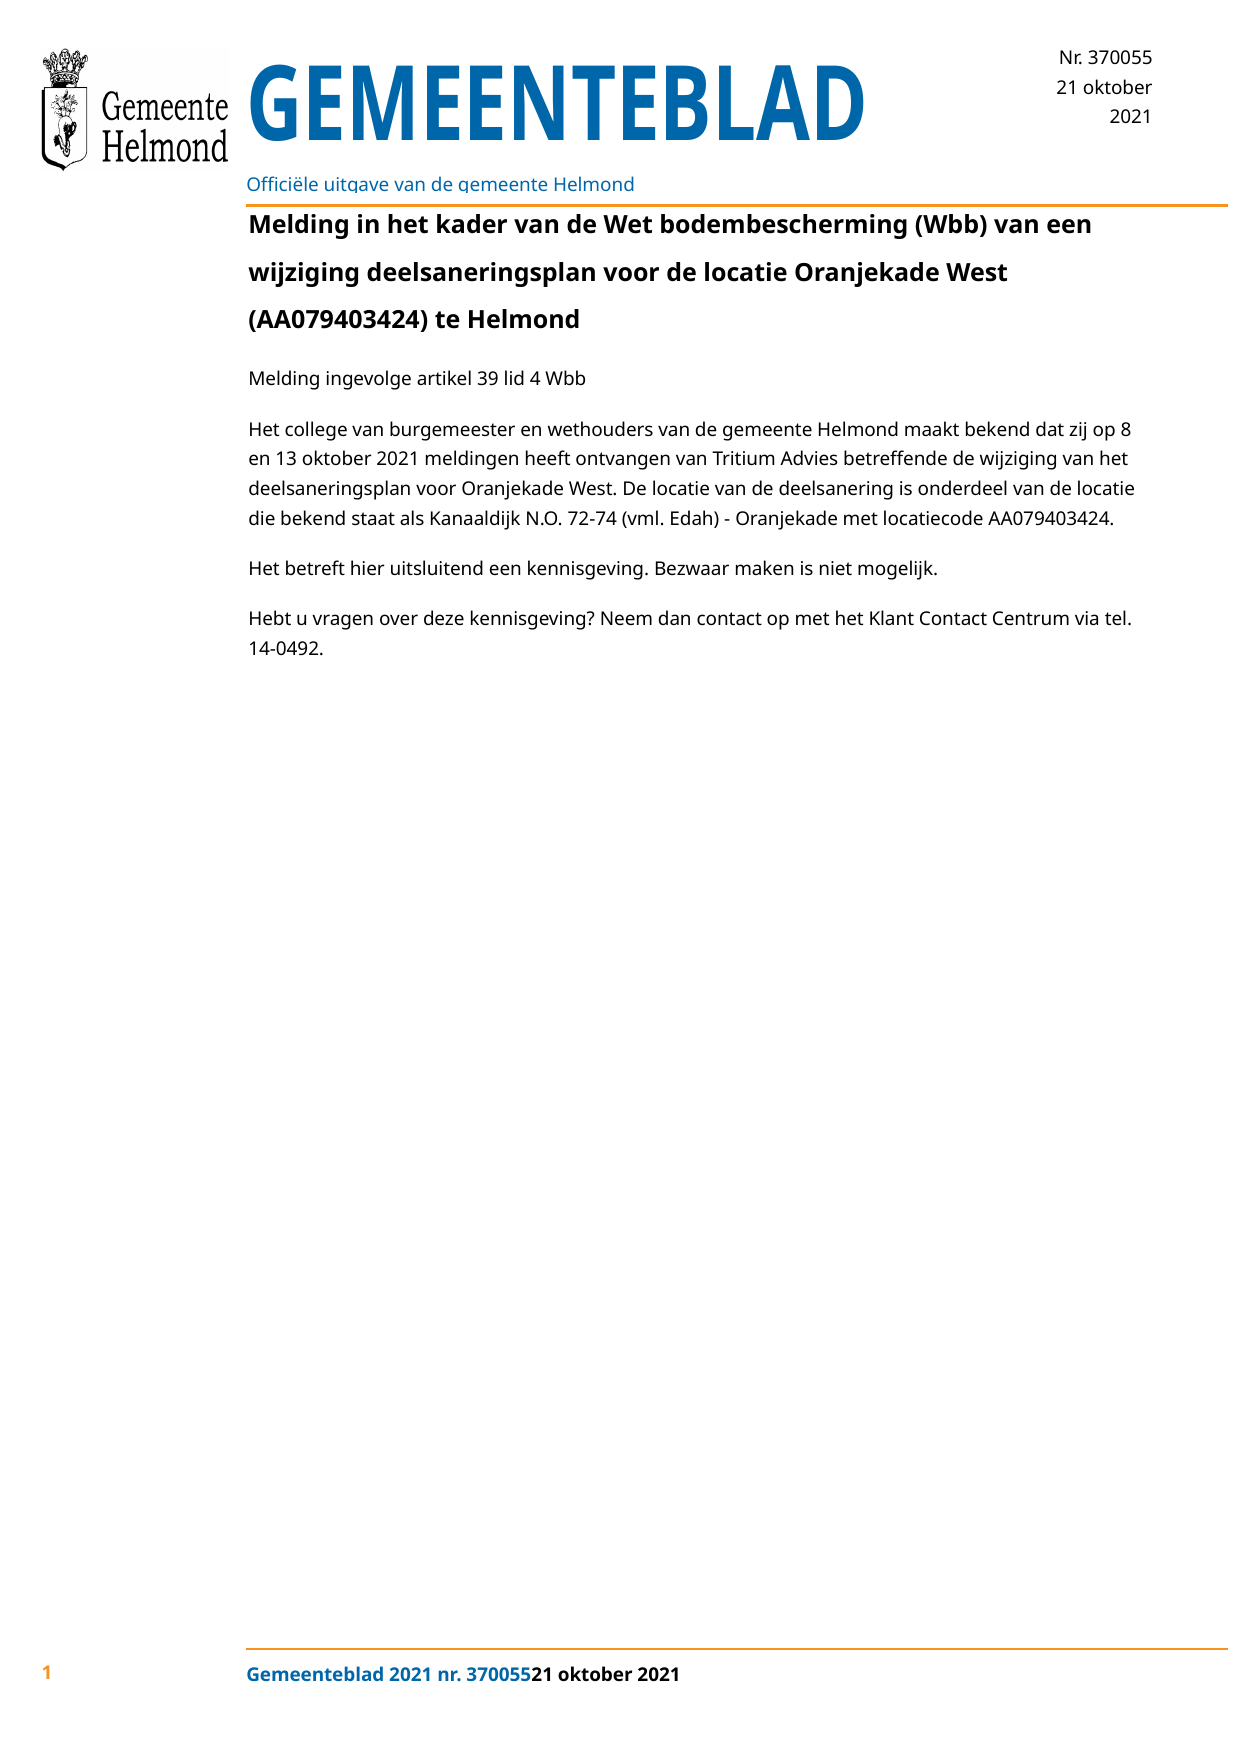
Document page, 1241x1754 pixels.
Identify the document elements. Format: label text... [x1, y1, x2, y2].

text Het betreft hier uitsluitend een kennisgeving. Bezwaar maken is niet mogelijk. [248, 555, 1152, 581]
text Melding in het kader van de Wet bodembescherming (Wbb) van een wijziging deelsaneringsplan voor de locatie Oranjekade West (AA079403424) te Helmond [248, 207, 1152, 336]
picture [41, 47, 231, 172]
text Het college van burgemeester en wethouders van de gemeente Helmond maakt bekend dat zij op 8 en 13 oktober 2021 meldingen heeft ontvangen van Tritium Advies betreffende de wijziging van het deelsaneringsplan voor Oranjekade West. De locatie van de deelsanering is onderdeel van de locatie die bekend staat als Kanaaldijk N.O. 72-74 (vml. Edah) - Oranjekade met locatiecode AA079403424. [248, 416, 1152, 530]
text Melding ingevolge artikel 39 lid 4 Wbb [248, 366, 1152, 391]
text Hebt u vragen over deze kennisgeving? Neem dan contact op met het Klant Contact Centrum via tel. 14-0492. [248, 606, 1152, 661]
